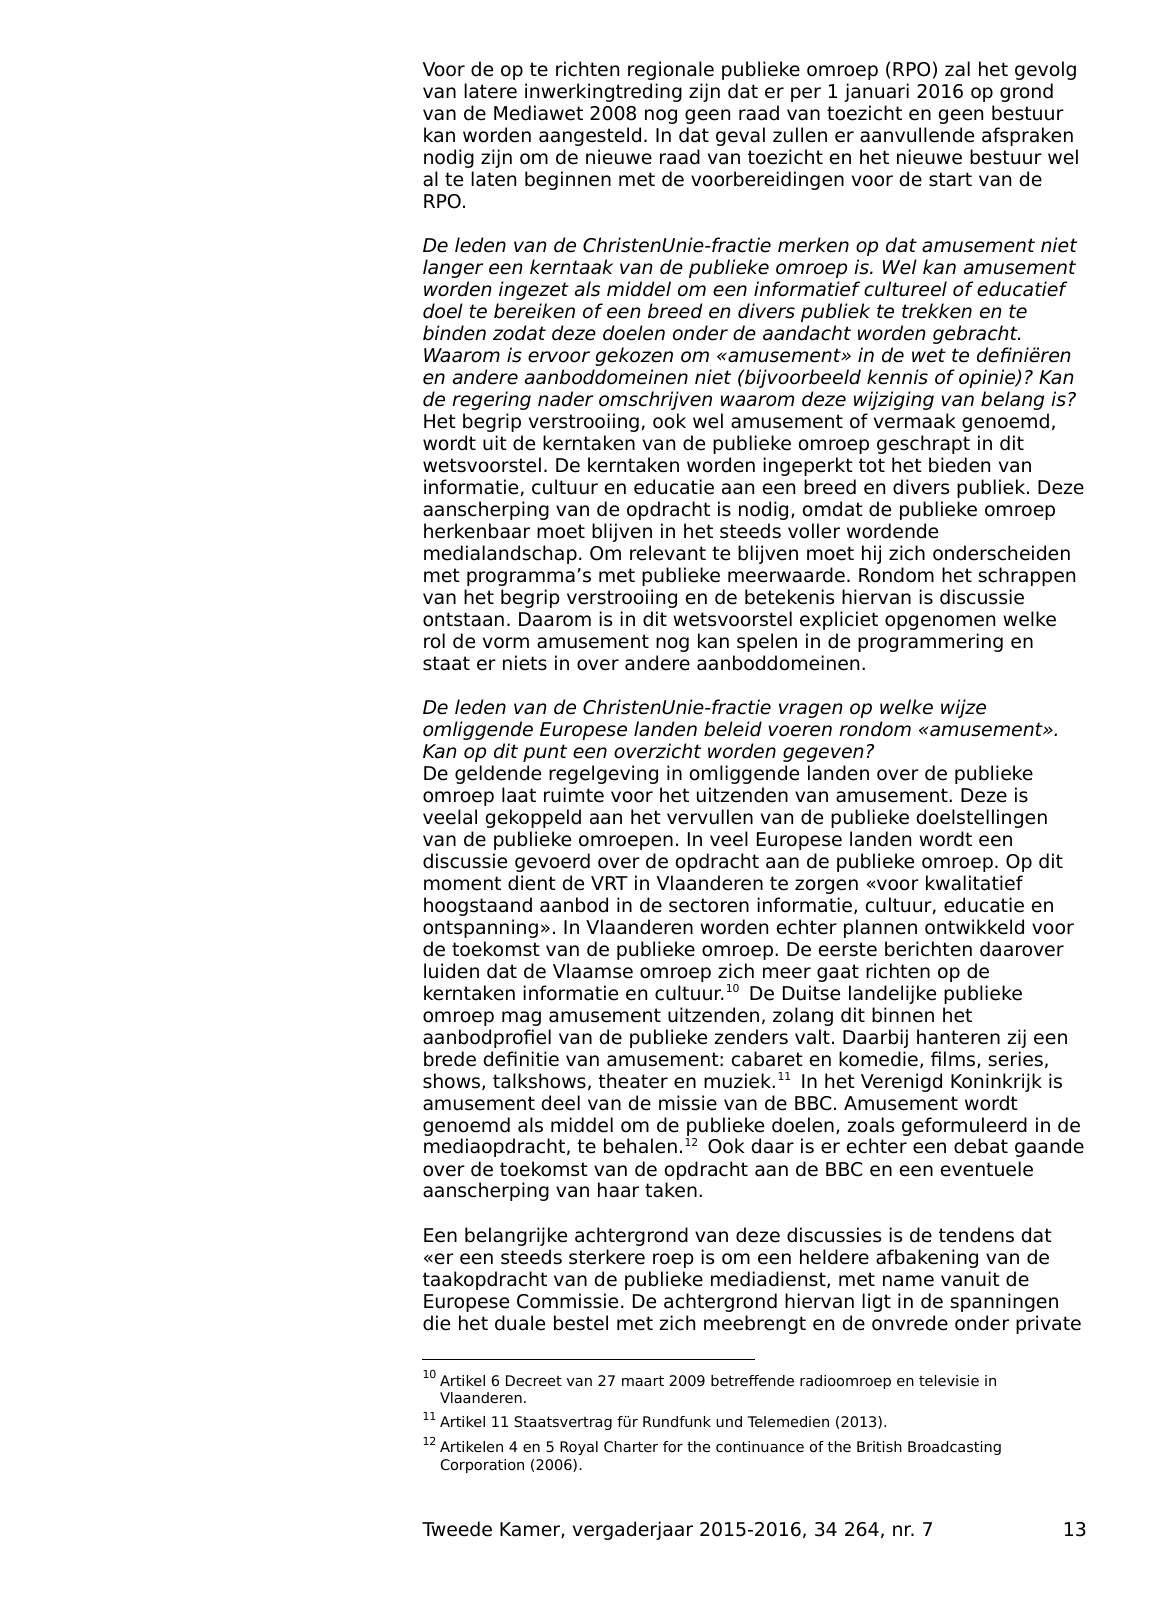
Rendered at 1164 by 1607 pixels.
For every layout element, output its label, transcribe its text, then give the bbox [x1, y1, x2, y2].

text Artikel 11 Staatsvertrag für Rundfunk und Telemedien (2013). [422, 1410, 1087, 1432]
text Artikelen 4 en 5 Royal Charter for the continuance of the British Broadcasting Corporation (2006). [422, 1435, 1087, 1474]
text Voor de op te richten regionale publieke omroep (RPO) zal het gevolg van latere inwerkingtreding zijn dat er per 1 januari 2016 op grond van de Mediawet 2008 nog geen raad van toezicht en geen bestuur kan worden aangesteld. In dat geval zullen er aanvullende afspraken nodig zijn om de nieuwe raad van toezicht en het nieuwe bestuur wel al te laten beginnen met de voorbereidingen voor de start van de RPO. [422, 59, 1087, 213]
text Het begrip verstrooiing, ook wel amusement of vermaak genoemd, wordt uit de kerntaken van de publieke omroep geschrapt in dit wetsvoorstel. De kerntaken worden ingeperkt tot het bieden van informatie, cultuur en educatie aan een breed en divers publiek. Deze aanscherping van de opdracht is nodig, omdat de publieke omroep herkenbaar moet blijven in het steeds voller wordende medialandschap. Om relevant te blijven moet hij zich onderscheiden met programma’s met publieke meerwaarde. Rondom het schrappen van het begrip verstrooiing en de betekenis hiervan is discussie ontstaan. Daarom is in dit wetsvoorstel expliciet opgenomen welke rol de vorm amusement nog kan spelen in de programmering en staat er niets in over andere aanboddomeinen. [422, 411, 1087, 675]
text De leden van de ChristenUnie-fractie merken op dat amusement niet langer een kerntaak van de publieke omroep is. Wel kan amusement worden ingezet als middel om een informatief cultureel of educatief doel te bereiken of een breed en divers publiek te trekken en te binden zodat deze doelen onder de aandacht worden gebracht. Waarom is ervoor gekozen om «amusement» in de wet te definiëren en andere aanboddomeinen niet (bijvoorbeeld kennis of opinie)? Kan de regering nader omschrijven waarom deze wijziging van belang is? [422, 235, 1087, 411]
text Een belangrijke achtergrond van deze discussies is de tendens dat «er een steeds sterkere roep is om een heldere afbakening van de taakopdracht van de publieke mediadienst, met name vanuit de Europese Commissie. De achtergrond hiervan ligt in de spanningen die het duale bestel met zich meebrengt en de onvrede onder private [422, 1224, 1087, 1334]
text De geldende regelgeving in omliggende landen over de publieke omroep laat ruimte voor het uitzenden van amusement. Deze is veelal gekoppeld aan het vervullen van de publieke doelstellingen van de publieke omroepen. In veel Europese landen wordt een discussie gevoerd over de opdracht aan de publieke omroep. Op dit moment dient de VRT in Vlaanderen te zorgen «voor kwalitatief hoogstaand aanbod in de sectoren informatie, cultuur, educatie en ontspanning». In Vlaanderen worden echter plannen ontwikkeld voor de toekomst van de publieke omroep. De eerste berichten daarover luiden dat de Vlaamse omroep zich meer gaat richten op de kerntaken informatie en cultuur. De Duitse landelijke publieke omroep mag amusement uitzenden, zolang dit binnen het aanbodprofiel van de publieke zenders valt. Daarbij hanteren zij een brede definitie van amusement: cabaret en komedie, films, series, shows, talkshows, theater en muziek. In het Verenigd Koninkrijk is amusement deel van de missie van de BBC. Amusement wordt genoemd als middel om de publieke doelen, zoals geformuleerd in de mediaopdracht, te behalen. Ook daar is er echter een debat gaande over de toekomst van de opdracht aan de BBC en een eventuele aanscherping van haar taken. [422, 763, 1087, 1202]
text Artikel 6 Decreet van 27 maart 2009 betreffende radioomroep en televisie in Vlaanderen. [422, 1368, 1087, 1407]
text De leden van de ChristenUnie-fractie vragen op welke wijze omliggende Europese landen beleid voeren rondom «amusement». Kan op dit punt een overzicht worden gegeven? [422, 697, 1087, 763]
